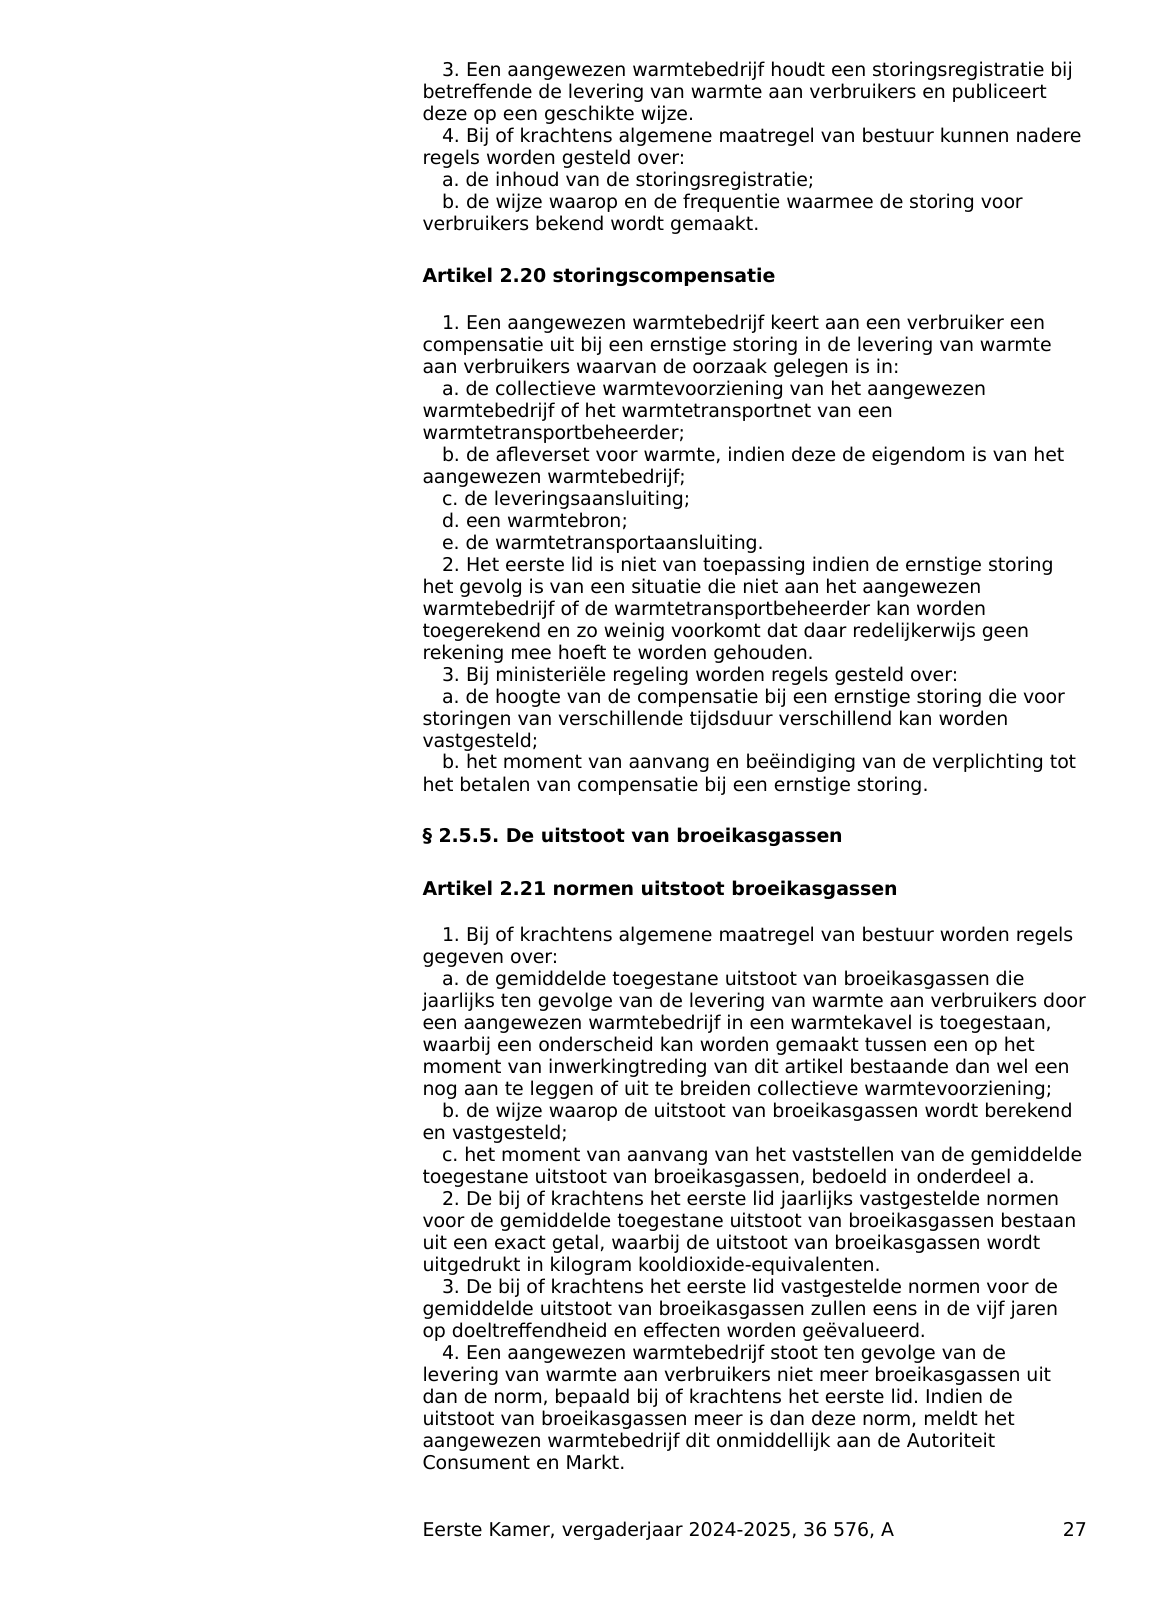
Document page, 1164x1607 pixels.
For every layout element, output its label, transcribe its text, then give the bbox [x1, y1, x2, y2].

text 2. De bij of krachtens het eerste lid jaarlijks vastgestelde normen voor de gemiddelde toegestane uitstoot van broeikasgassen bestaan uit een exact getal, waarbij de uitstoot van broeikasgassen wordt uitgedrukt in kilogram kooldioxide-equivalenten. [422, 1188, 1087, 1276]
text a. de gemiddelde toegestane uitstoot van broeikasgassen die jaarlijks ten gevolge van de levering van warmte aan verbruikers door een aangewezen warmtebedrijf in een warmtekavel is toegestaan, waarbij een onderscheid kan worden gemaakt tussen een op het moment van inwerkingtreding van dit artikel bestaande dan wel een nog aan te leggen of uit te breiden collectieve warmtevoorziening; [422, 968, 1087, 1100]
text b. het moment van aanvang en beëindiging van de verplichting tot het betalen van compensatie bij een ernstige storing. [422, 751, 1087, 795]
text c. het moment van aanvang van het vaststellen van de gemiddelde toegestane uitstoot van broeikasgassen, bedoeld in onderdeel a. [422, 1144, 1087, 1188]
text 4. Bij of krachtens algemene maatregel van bestuur kunnen nadere regels worden gesteld over: [422, 125, 1087, 169]
text a. de inhoud van de storingsregistratie; [422, 169, 1087, 191]
text b. de afleverset voor warmte, indien deze de eigendom is van het aangewezen warmtebedrijf; [422, 444, 1087, 488]
subtitle § 2.5.5. De uitstoot van broeikasgassen [422, 825, 1087, 847]
subtitle Artikel 2.21 normen uitstoot broeikasgassen [422, 877, 1087, 899]
text b. de wijze waarop de uitstoot van broeikasgassen wordt berekend en vastgesteld; [422, 1100, 1087, 1144]
text 2. Het eerste lid is niet van toepassing indien de ernstige storing het gevolg is van een situatie die niet aan het aangewezen warmtebedrijf of de warmtetransportbeheerder kan worden toegerekend en zo weinig voorkomt dat daar redelijkerwijs geen rekening mee hoeft te worden gehouden. [422, 554, 1087, 663]
text e. de warmtetransportaansluiting. [422, 532, 1087, 554]
text a. de collectieve warmtevoorziening van het aangewezen warmtebedrijf of het warmtetransportnet van een warmtetransportbeheerder; [422, 378, 1087, 444]
subtitle Artikel 2.20 storingscompensatie [422, 265, 1087, 287]
text c. de leveringsaansluiting; [422, 488, 1087, 510]
text 3. De bij of krachtens het eerste lid vastgestelde normen voor de gemiddelde uitstoot van broeikasgassen zullen eens in de vijf jaren op doeltreffendheid en effecten worden geëvalueerd. [422, 1276, 1087, 1342]
text 3. Bij ministeriële regeling worden regels gesteld over: [422, 663, 1087, 686]
text 1. Een aangewezen warmtebedrijf keert aan een verbruiker een compensatie uit bij een ernstige storing in de levering van warmte aan verbruikers waarvan de oorzaak gelegen is in: [422, 312, 1087, 378]
text 1. Bij of krachtens algemene maatregel van bestuur worden regels gegeven over: [422, 924, 1087, 968]
text 3. Een aangewezen warmtebedrijf houdt een storingsregistratie bij betreffende de levering van warmte aan verbruikers en publiceert deze op een geschikte wijze. [422, 59, 1087, 125]
text 4. Een aangewezen warmtebedrijf stoot ten gevolge van de levering van warmte aan verbruikers niet meer broeikasgassen uit dan de norm, bepaald bij of krachtens het eerste lid. Indien de uitstoot van broeikasgassen meer is dan deze norm, meldt het aangewezen warmtebedrijf dit onmiddellijk aan de Autoriteit Consument en Markt. [422, 1342, 1087, 1474]
text b. de wijze waarop en de frequentie waarmee de storing voor verbruikers bekend wordt gemaakt. [422, 191, 1087, 235]
text d. een warmtebron; [422, 510, 1087, 532]
text a. de hoogte van de compensatie bij een ernstige storing die voor storingen van verschillende tijdsduur verschillend kan worden vastgesteld; [422, 686, 1087, 751]
